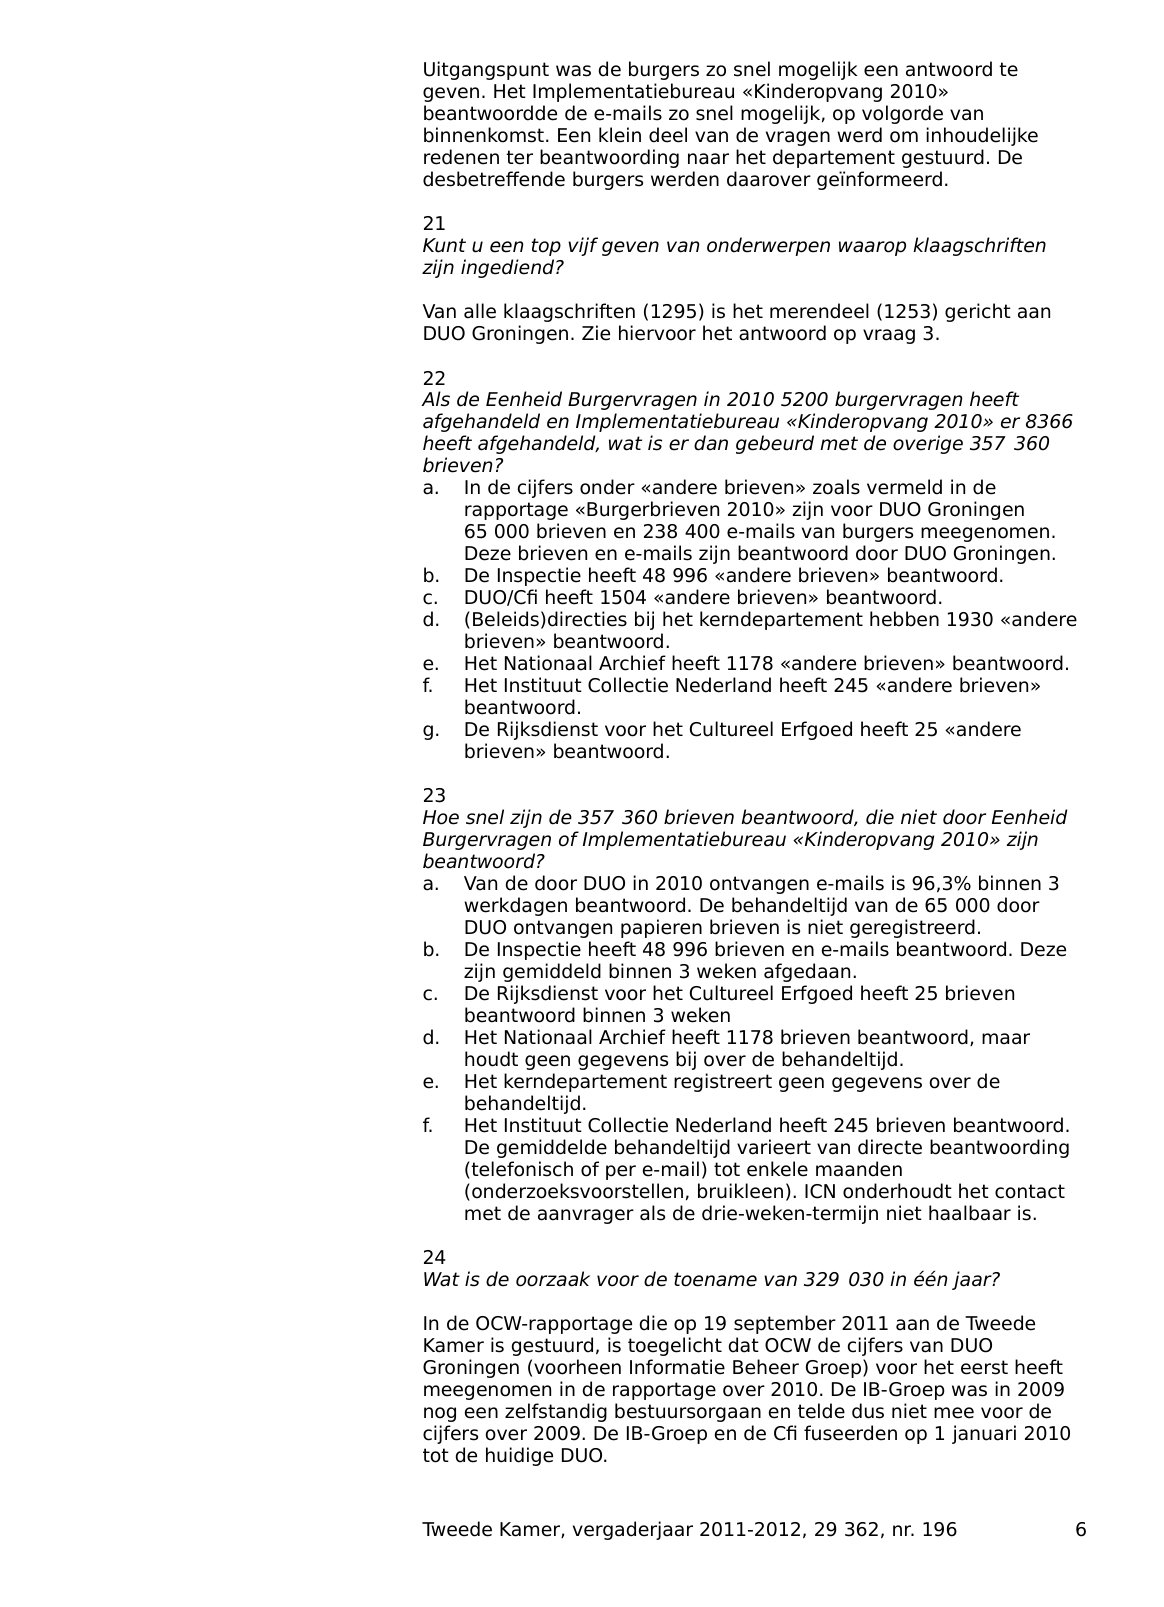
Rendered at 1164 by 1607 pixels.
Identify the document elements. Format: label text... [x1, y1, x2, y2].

text 24 [422, 1247, 1087, 1269]
text a. Van de door DUO in 2010 ontvangen e-mails is 96,3% binnen 3 werkdagen beantwoord. De behandeltijd van de 65 000 door DUO ontvangen papieren brieven is niet geregistreerd. [422, 873, 1087, 939]
text Als de Eenheid Burgervragen in 2010 5200 burgervragen heeft afgehandeld en Implementatiebureau «Kinderopvang 2010» er 8366 heeft afgehandeld, wat is er dan gebeurd met de overige 357 360 brieven? [422, 389, 1087, 477]
text Kunt u een top vijf geven van onderwerpen waarop klaagschriften zijn ingediend? [422, 235, 1087, 279]
text 21 [422, 213, 1087, 235]
text c. DUO/Cfi heeft 1504 «andere brieven» beantwoord. [422, 587, 1087, 609]
text g. De Rijksdienst voor het Cultureel Erfgoed heeft 25 «andere brieven» beantwoord. [422, 719, 1087, 763]
text f. Het Instituut Collectie Nederland heeft 245 «andere brieven» beantwoord. [422, 675, 1087, 719]
text Hoe snel zijn de 357 360 brieven beantwoord, die niet door Eenheid Burgervragen of Implementatiebureau «Kinderopvang 2010» zijn beantwoord? [422, 807, 1087, 873]
text b. De Inspectie heeft 48 996 brieven en e-mails beantwoord. Deze zijn gemiddeld binnen 3 weken afgedaan. [422, 939, 1087, 983]
text e. Het Nationaal Archief heeft 1178 «andere brieven» beantwoord. [422, 653, 1087, 675]
text e. Het kerndepartement registreert geen gegevens over de behandeltijd. [422, 1071, 1087, 1115]
text Van alle klaagschriften (1295) is het merendeel (1253) gericht aan DUO Groningen. Zie hiervoor het antwoord op vraag 3. [422, 301, 1087, 345]
text a. In de cijfers onder «andere brieven» zoals vermeld in de rapportage «Burgerbrieven 2010» zijn voor DUO Groningen 65 000 brieven en 238 400 e-mails van burgers meegenomen. Deze brieven en e-mails zijn beantwoord door DUO Groningen. [422, 477, 1087, 565]
text f. Het Instituut Collectie Nederland heeft 245 brieven beantwoord. De gemiddelde behandeltijd varieert van directe beantwoording (telefonisch of per e-mail) tot enkele maanden (onderzoeksvoorstellen, bruikleen). ICN onderhoudt het contact met de aanvrager als de drie-weken-termijn niet haalbaar is. [422, 1115, 1087, 1225]
text d. (Beleids)directies bij het kerndepartement hebben 1930 «andere brieven» beantwoord. [422, 609, 1087, 653]
text c. De Rijksdienst voor het Cultureel Erfgoed heeft 25 brieven beantwoord binnen 3 weken [422, 983, 1087, 1027]
text b. De Inspectie heeft 48 996 «andere brieven» beantwoord. [422, 565, 1087, 587]
text d. Het Nationaal Archief heeft 1178 brieven beantwoord, maar houdt geen gegevens bij over de behandeltijd. [422, 1027, 1087, 1071]
text In de OCW-rapportage die op 19 september 2011 aan de Tweede Kamer is gestuurd, is toegelicht dat OCW de cijfers van DUO Groningen (voorheen Informatie Beheer Groep) voor het eerst heeft meegenomen in de rapportage over 2010. De IB-Groep was in 2009 nog een zelfstandig bestuursorgaan en telde dus niet mee voor de cijfers over 2009. De IB-Groep en de Cfi fuseerden op 1 januari 2010 tot de huidige DUO. [422, 1313, 1087, 1467]
text Wat is de oorzaak voor de toename van 329 030 in één jaar? [422, 1269, 1087, 1291]
text 22 [422, 367, 1087, 389]
text 23 [422, 785, 1087, 807]
text Uitgangspunt was de burgers zo snel mogelijk een antwoord te geven. Het Implementatiebureau «Kinderopvang 2010» beantwoordde de e-mails zo snel mogelijk, op volgorde van binnenkomst. Een klein deel van de vragen werd om inhoudelijke redenen ter beantwoording naar het departement gestuurd. De desbetreffende burgers werden daarover geïnformeerd. [422, 59, 1087, 191]
